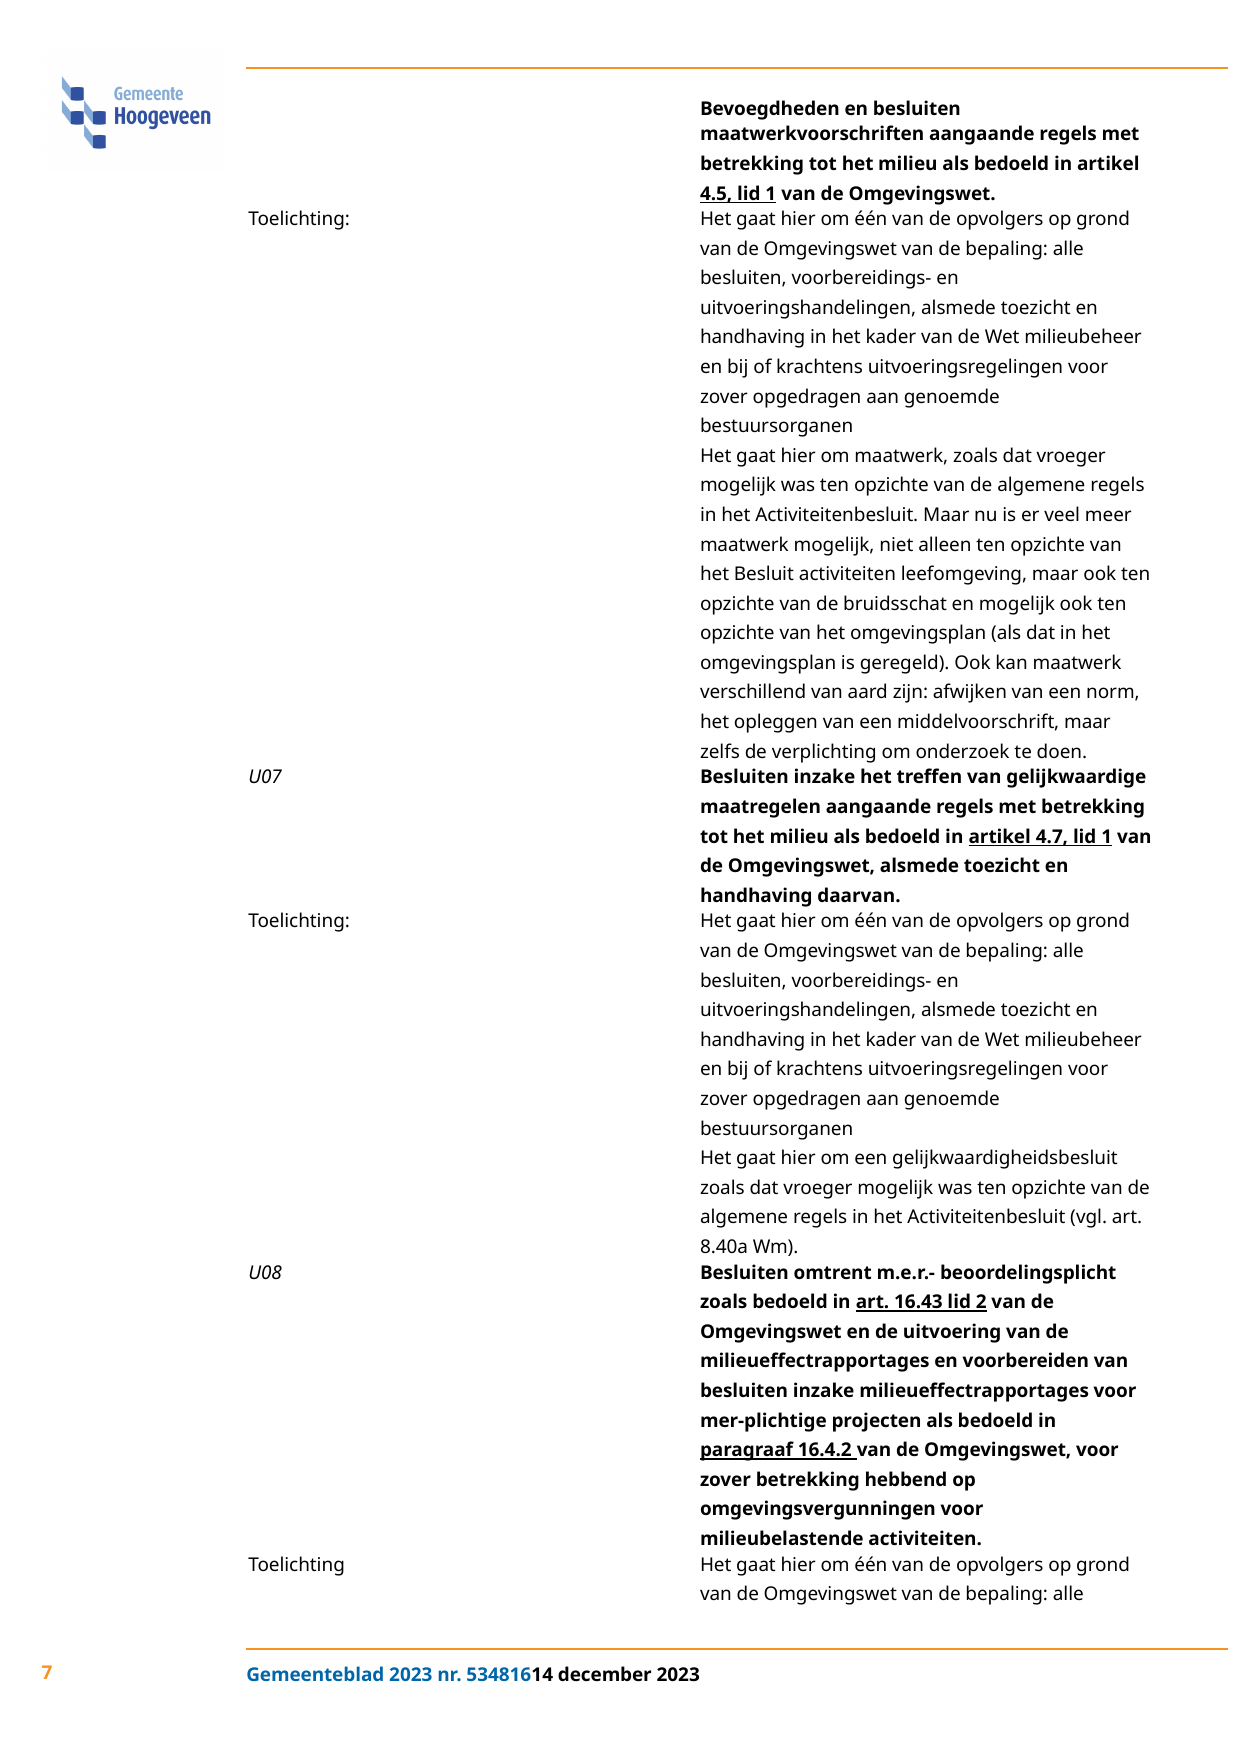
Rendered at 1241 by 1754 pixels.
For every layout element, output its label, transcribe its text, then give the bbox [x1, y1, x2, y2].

table_cell Besluiten omtrent m.e.r.- beoordelingsplicht zoals bedoeld in art. 16.43 lid 2 van de Omgevingswet en de uitvoering van de milieueffectrapportages en voorbereiden van besluiten inzake milieueffectrapportages voor mer-plichtige projecten als bedoeld in paragraaf 16.4.2 van de Omgevingswet, voor zover betrekking hebbend op omgevingsvergunningen voor milieubelastende activiteiten. [700, 1259, 1152, 1551]
table_cell U08 [248, 1259, 700, 1551]
table_cell Toelichting: [248, 205, 700, 764]
table_cell Het gaat hier om één van de opvolgers op grond van de Omgevingswet van de bepaling: alle besluiten, voorbereidings- en uitvoeringshandelingen, alsmede toezicht en handhaving in het kader van de Wet milieubeheer en bij of krachtens uitvoeringsregelingen voor zover opgedragen aan genoemde bestuursorganen Het gaat hier om maatwerk, zoals dat vroeger mogelijk was ten opzichte van de algemene regels in het Activiteitenbesluit. Maar nu is er veel meer maatwerk mogelijk, niet alleen ten opzichte van het Besluit activiteiten leefomgeving, maar ook ten opzichte van de bruidsschat en mogelijk ook ten opzichte van het omgevingsplan (als dat in het omgevingsplan is geregeld). Ook kan maatwerk verschillend van aard zijn: afwijken van een norm, het opleggen van een middelvoorschrift, maar zelfs de verplichting om onderzoek te doen. [700, 205, 1152, 764]
table_cell Besluiten inzake het treffen van gelijkwaardige maatregelen aangaande regels met betrekking tot het milieu als bedoeld in artikel 4.7, lid 1 van de Omgevingswet, alsmede toezicht en handhaving daarvan. [700, 764, 1152, 908]
table_cell U07 [248, 764, 700, 908]
table_cell [248, 121, 700, 205]
table_cell Het gaat hier om één van de opvolgers op grond van de Omgevingswet van de bepaling: alle [700, 1551, 1152, 1606]
picture [41, 47, 231, 172]
table_cell maatwerkvoorschriften aangaande regels met betrekking tot het milieu als bedoeld in artikel 4.5, lid 1 van de Omgevingswet. [700, 121, 1152, 205]
table_cell Het gaat hier om één van de opvolgers op grond van de Omgevingswet van de bepaling: alle besluiten, voorbereidings- en uitvoeringshandelingen, alsmede toezicht en handhaving in het kader van de Wet milieubeheer en bij of krachtens uitvoeringsregelingen voor zover opgedragen aan genoemde bestuursorganen Het gaat hier om een gelijkwaardigheidsbesluit zoals dat vroeger mogelijk was ten opzichte van de algemene regels in het Activiteitenbesluit (vgl. art. 8.40a Wm). [700, 908, 1152, 1259]
table_cell Toelichting [248, 1551, 700, 1606]
table_cell Toelichting: [248, 908, 700, 1259]
table_header [248, 95, 700, 121]
table_header Bevoegdheden en besluiten [700, 95, 1152, 121]
